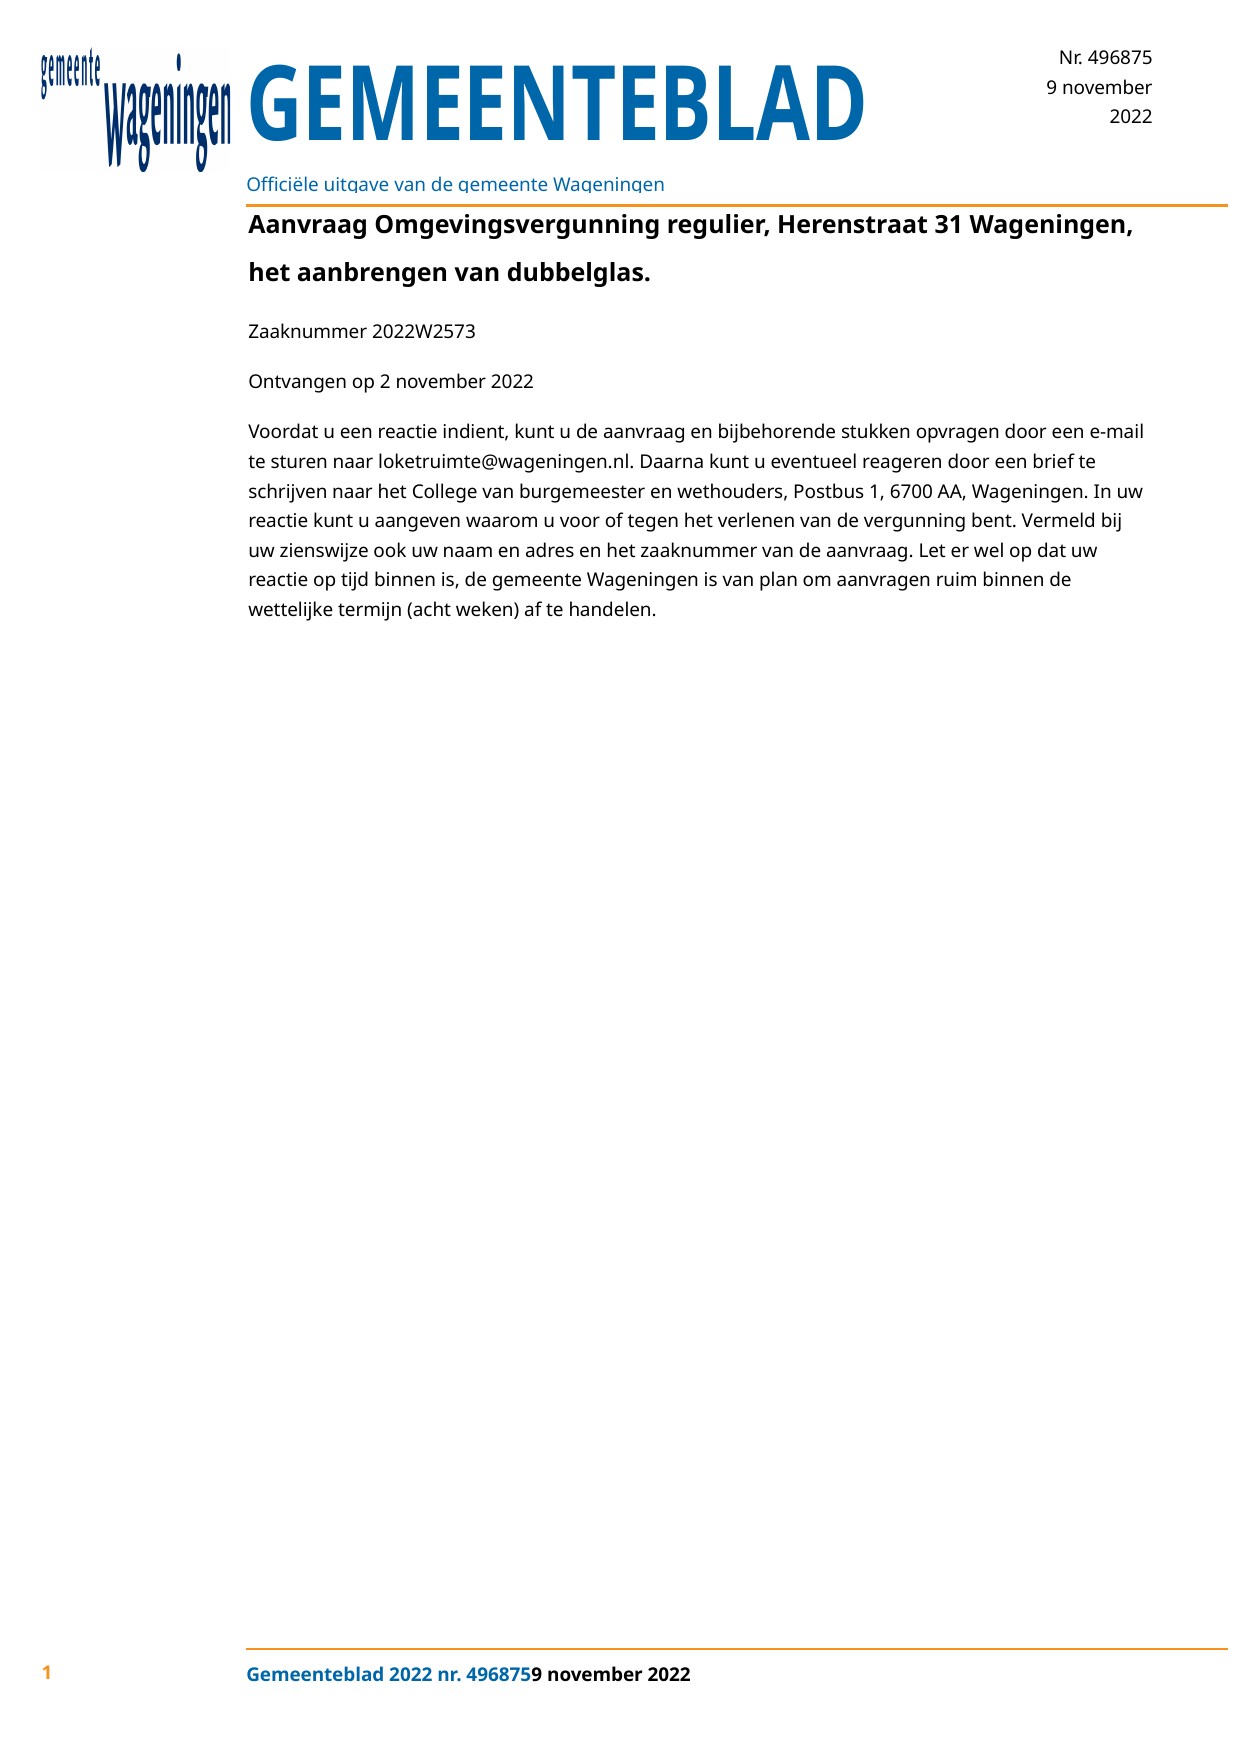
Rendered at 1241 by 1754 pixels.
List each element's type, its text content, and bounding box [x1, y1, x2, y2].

picture [41, 47, 231, 172]
text Voordat u een reactie indient, kunt u de aanvraag en bijbehorende stukken opvragen door een e-mail te sturen naar loketruimte@wageningen.nl. Daarna kunt u eventueel reageren door een brief te schrijven naar het College van burgemeester en wethouders, Postbus 1, 6700 AA, Wageningen. In uw reactie kunt u aangeven waarom u voor of tegen het verlenen van de vergunning bent. Vermeld bij uw zienswijze ook uw naam en adres en het zaaknummer van de aanvraag. Let er wel op dat uw reactie op tijd binnen is, de gemeente Wageningen is van plan om aanvragen ruim binnen de wettelijke termijn (acht weken) af te handelen. [248, 419, 1152, 622]
text Zaaknummer 2022W2573 [248, 318, 1152, 344]
text Aanvraag Omgevingsvergunning regulier, Herenstraat 31 Wageningen, het aanbrengen van dubbelglas. [248, 207, 1152, 288]
text Ontvangen op 2 november 2022 [248, 368, 1152, 394]
